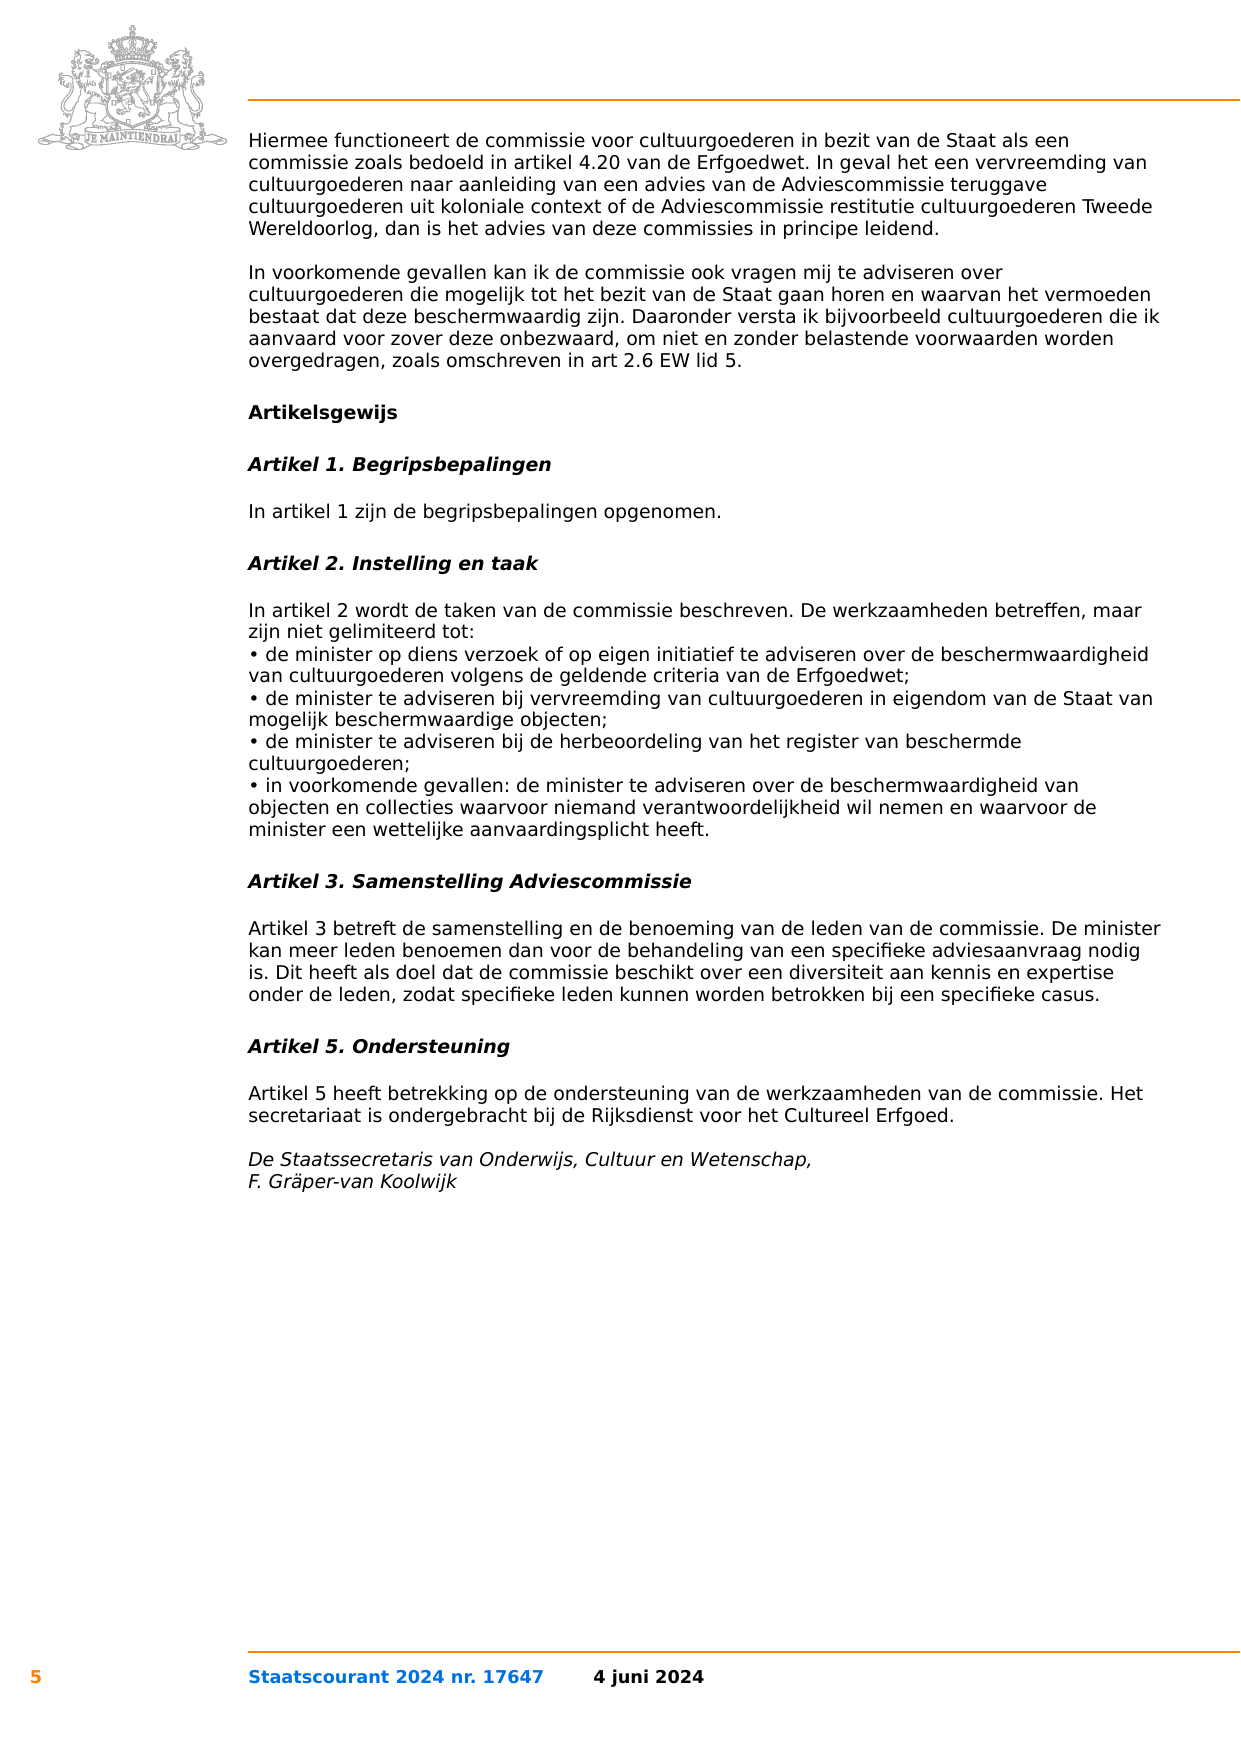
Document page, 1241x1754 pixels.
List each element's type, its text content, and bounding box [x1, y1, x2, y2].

text • in voorkomende gevallen: de minister te adviseren over de beschermwaardigheid van objecten en collecties waarvoor niemand verantwoordelijkheid wil nemen en waarvoor de minister een wettelijke aanvaardingsplicht heeft. [248, 775, 1163, 841]
subtitle Artikel 1. Begripsbepalingen [248, 453, 1163, 476]
text In artikel 2 wordt de taken van de commissie beschreven. De werkzaamheden betreffen, maar zijn niet gelimiteerd tot: [248, 599, 1163, 643]
text • de minister op diens verzoek of op eigen initiatief te adviseren over de beschermwaardigheid van cultuurgoederen volgens de geldende criteria van de Erfgoedwet; [248, 643, 1163, 687]
text • de minister te adviseren bij vervreemding van cultuurgoederen in eigendom van de Staat van mogelijk beschermwaardige objecten; [248, 687, 1163, 731]
text In voorkomende gevallen kan ik de commissie ook vragen mij te adviseren over cultuurgoederen die mogelijk tot het bezit van de Staat gaan horen en waarvan het vermoeden bestaat dat deze beschermwaardig zijn. Daaronder versta ik bijvoorbeeld cultuurgoederen die ik aanvaard voor zover deze onbezwaard, om niet en zonder belastende voorwaarden worden overgedragen, zoals omschreven in art 2.6 EW lid 5. [248, 262, 1163, 372]
text Artikel 5 heeft betrekking op de ondersteuning van de werkzaamheden van de commissie. Het secretariaat is ondergebracht bij de Rijksdienst voor het Cultureel Erfgoed. [248, 1083, 1163, 1127]
subtitle Artikel 2. Instelling en taak [248, 552, 1163, 574]
subtitle Artikel 5. Ondersteuning [248, 1036, 1163, 1058]
text • de minister te adviseren bij de herbeoordeling van het register van beschermde cultuurgoederen; [248, 731, 1163, 775]
text In artikel 1 zijn de begripsbepalingen opgenomen. [248, 501, 1163, 522]
subtitle Artikelsgewijs [248, 402, 1163, 423]
picture [38, 25, 227, 150]
text De Staatssecretaris van Onderwijs, Cultuur en Wetenschap, F. Gräper-van Koolwijk [248, 1149, 1163, 1193]
text Artikel 3 betreft de samenstelling en de benoeming van de leden van de commissie. De minister kan meer leden benoemen dan voor de behandeling van een specifieke adviesaanvraag nodig is. Dit heeft als doel dat de commissie beschikt over een diversiteit aan kennis en expertise onder de leden, zodat specifieke leden kunnen worden betrokken bij een specifieke casus. [248, 918, 1163, 1006]
text Hiermee functioneert de commissie voor cultuurgoederen in bezit van de Staat als een commissie zoals bedoeld in artikel 4.20 van de Erfgoedwet. In geval het een vervreemding van cultuurgoederen naar aanleiding van een advies van de Adviescommissie teruggave cultuurgoederen uit koloniale context of de Adviescommissie restitutie cultuurgoederen Tweede Wereldoorlog, dan is het advies van deze commissies in principe leidend. [248, 130, 1163, 240]
subtitle Artikel 3. Samenstelling Adviescommissie [248, 871, 1163, 893]
